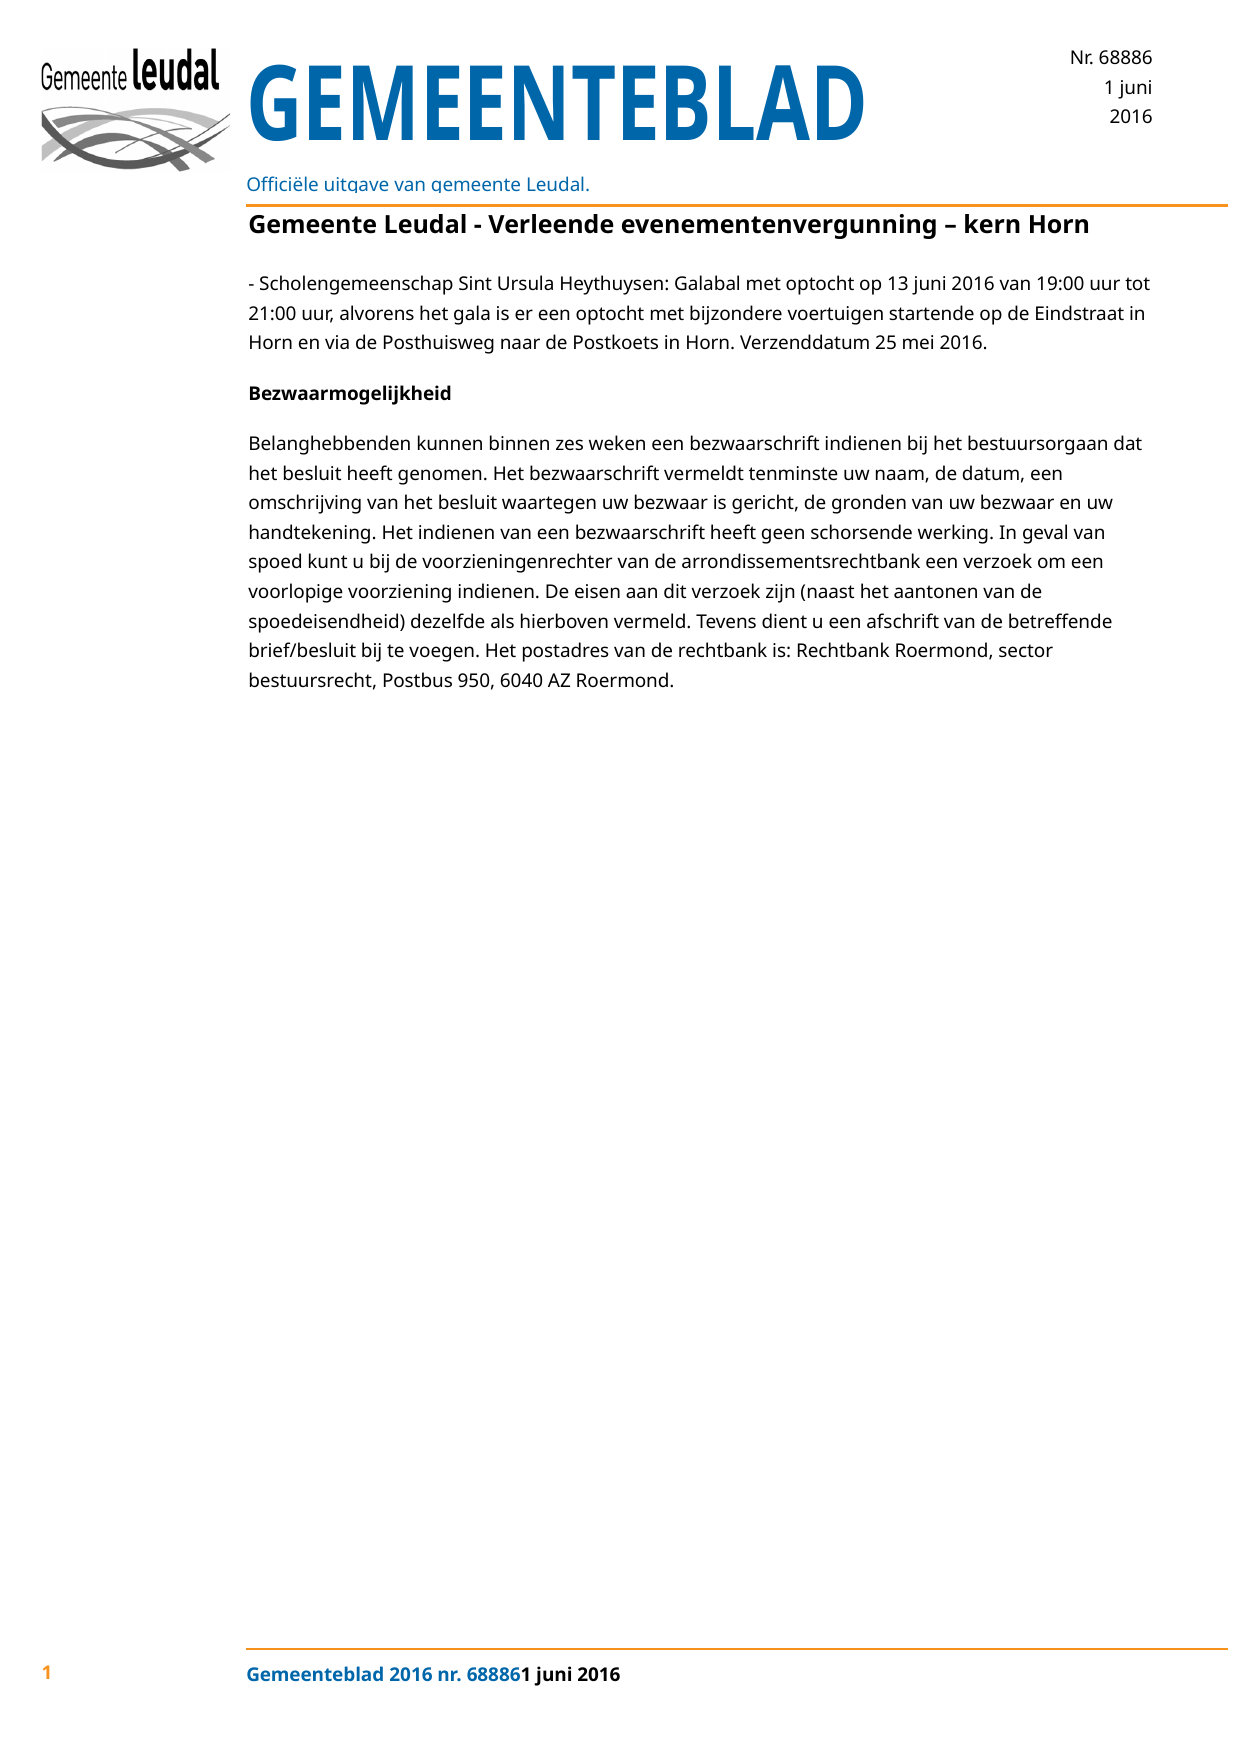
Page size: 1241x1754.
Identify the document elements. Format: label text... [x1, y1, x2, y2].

text - Scholengemeenschap Sint Ursula Heythuysen: Galabal met optocht op 13 juni 2016 van 19:00 uur tot 21:00 uur, alvorens het gala is er een optocht met bijzondere voertuigen startende op de Eindstraat in Horn en via de Posthuisweg naar de Postkoets in Horn. Verzenddatum 25 mei 2016. [248, 270, 1152, 355]
text Gemeente Leudal - Verleende evenementenvergunning – kern Horn [248, 207, 1152, 241]
text Belanghebbenden kunnen binnen zes weken een bezwaarschrift indienen bij het bestuursorgaan dat het besluit heeft genomen. Het bezwaarschrift vermeldt tenminste uw naam, de datum, een omschrijving van het besluit waartegen uw bezwaar is gericht, de gronden van uw bezwaar en uw handtekening. Het indienen van een bezwaarschrift heeft geen schorsende werking. In geval van spoed kunt u bij de voorzieningenrechter van de arrondissementsrechtbank een verzoek om een voorlopige voorziening indienen. De eisen aan dit verzoek zijn (naast het aantonen van de spoedeisendheid) dezelfde als hierboven vermeld. Tevens dient u een afschrift van de betreffende brief/besluit bij te voegen. Het postadres van de rechtbank is: Rechtbank Roermond, sector bestuursrecht, Postbus 950, 6040 AZ Roermond. [248, 430, 1152, 693]
text Bezwaarmogelijkheid [248, 380, 1152, 406]
picture [41, 47, 231, 172]
